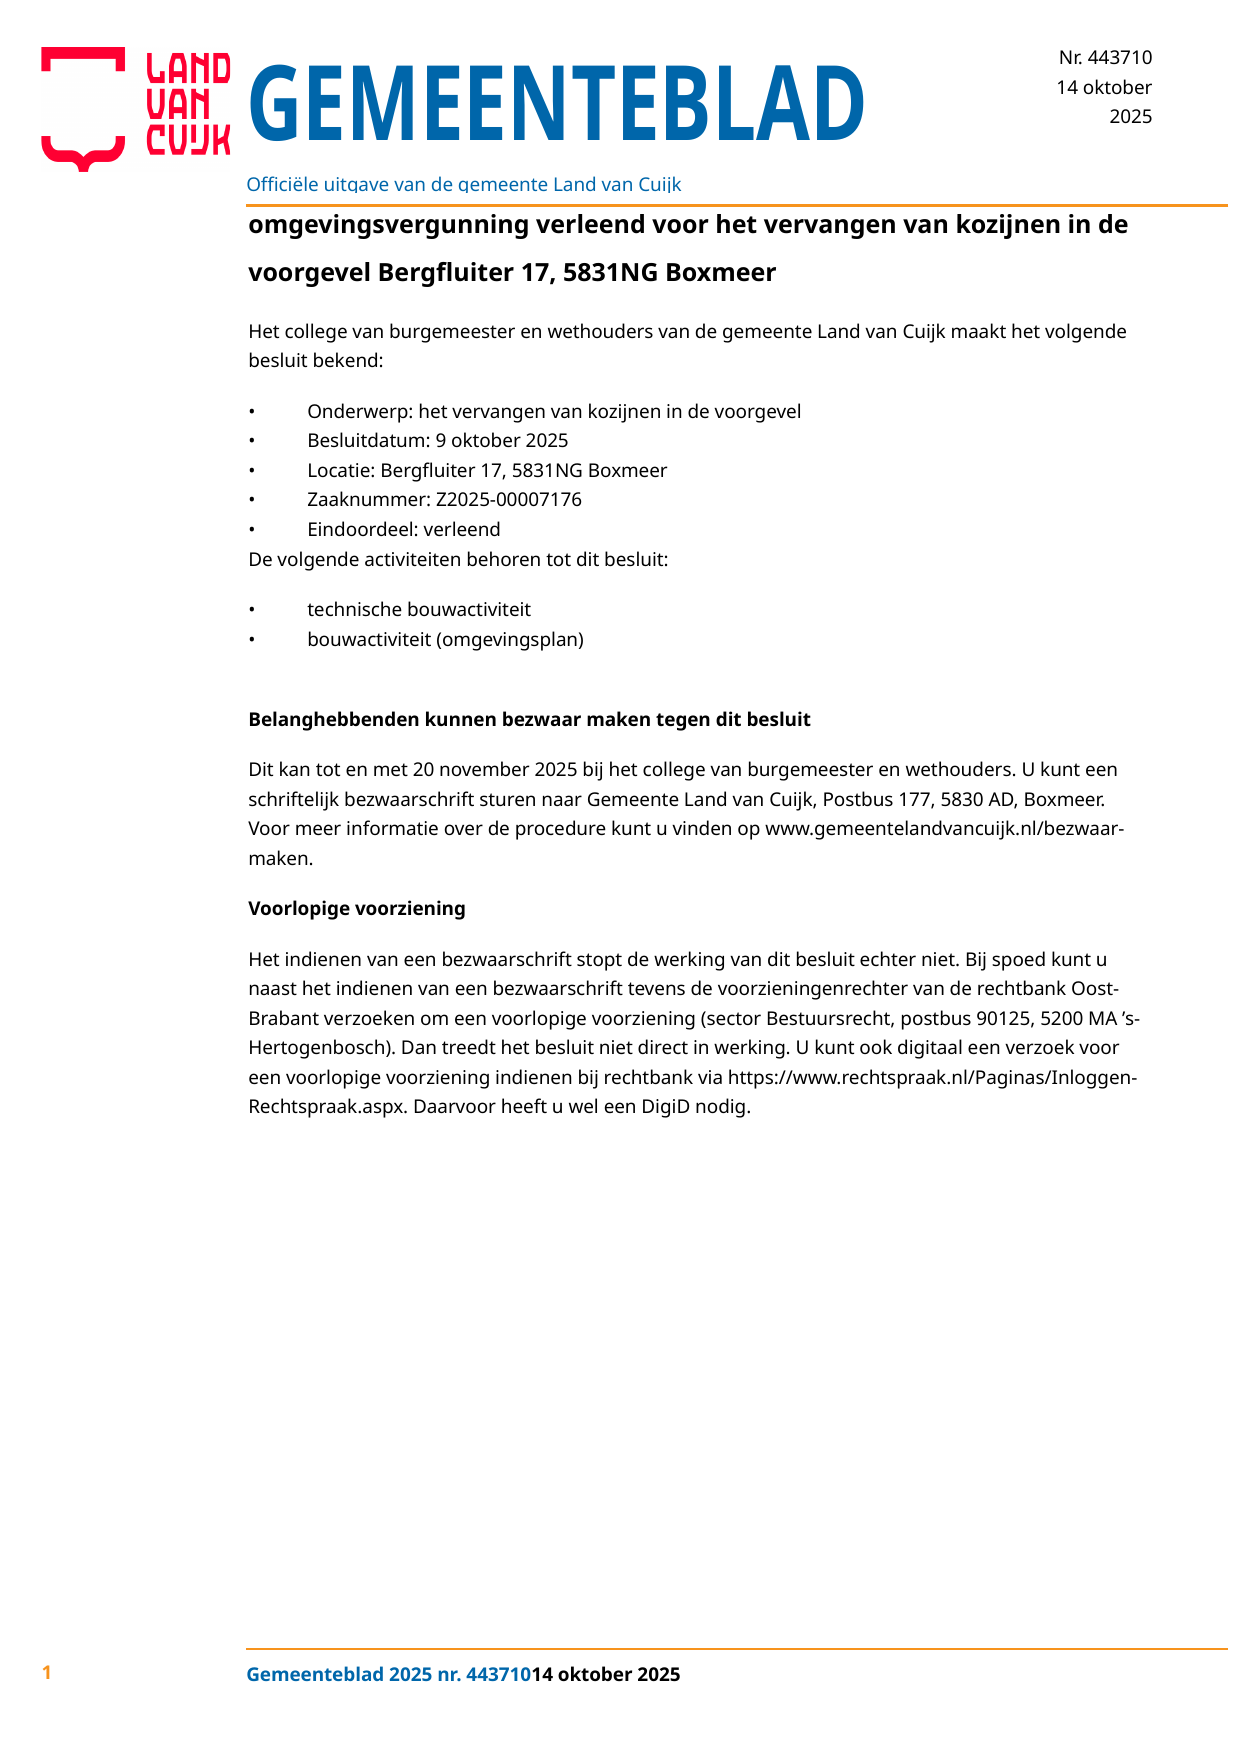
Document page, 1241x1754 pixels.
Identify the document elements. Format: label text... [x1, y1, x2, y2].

text De volgende activiteiten behoren tot dit besluit: [248, 546, 1152, 572]
text Voorlopige voorziening [248, 895, 1152, 921]
text Belanghebbenden kunnen bezwaar maken tegen dit besluit [248, 706, 1152, 732]
list bouwactiviteit (omgevingsplan) [248, 626, 1152, 652]
text Dit kan tot en met 20 november 2025 bij het college van burgemeester en wethouders. U kunt een schriftelijk bezwaarschrift sturen naar Gemeente Land van Cuijk, Postbus 177, 5830 AD, Boxmeer. Voor meer informatie over de procedure kunt u vinden op www.gemeentelandvancuijk.nl/bezwaar-maken. [248, 756, 1152, 871]
text omgevingsvergunning verleend voor het vervangen van kozijnen in de voorgevel Bergfluiter 17, 5831NG Boxmeer [248, 207, 1152, 288]
list Zaaknummer: Z2025-00007176 [248, 487, 1152, 512]
text Het college van burgemeester en wethouders van de gemeente Land van Cuijk maakt het volgende besluit bekend: [248, 318, 1152, 373]
list Besluitdatum: 9 oktober 2025 [248, 427, 1152, 453]
picture [41, 47, 231, 172]
text Het indienen van een bezwaarschrift stopt de werking van dit besluit echter niet. Bij spoed kunt u naast het indienen van een bezwaarschrift tevens de voorzieningenrechter van de rechtbank Oost-Brabant verzoeken om een voorlopige voorziening (sector Bestuursrecht, postbus 90125, 5200 MA ’s-Hertogenbosch). Dan treedt het besluit niet direct in werking. U kunt ook digitaal een verzoek voor een voorlopige voorziening indienen bij rechtbank via https://www.rechtspraak.nl/Paginas/Inloggen-Rechtspraak.aspx. Daarvoor heeft u wel een DigiD nodig. [248, 946, 1152, 1119]
list technische bouwactiviteit [248, 596, 1152, 622]
list Locatie: Bergfluiter 17, 5831NG Boxmeer [248, 457, 1152, 483]
list Eindoordeel: verleend [248, 516, 1152, 542]
list Onderwerp: het vervangen van kozijnen in de voorgevel [248, 398, 1152, 424]
